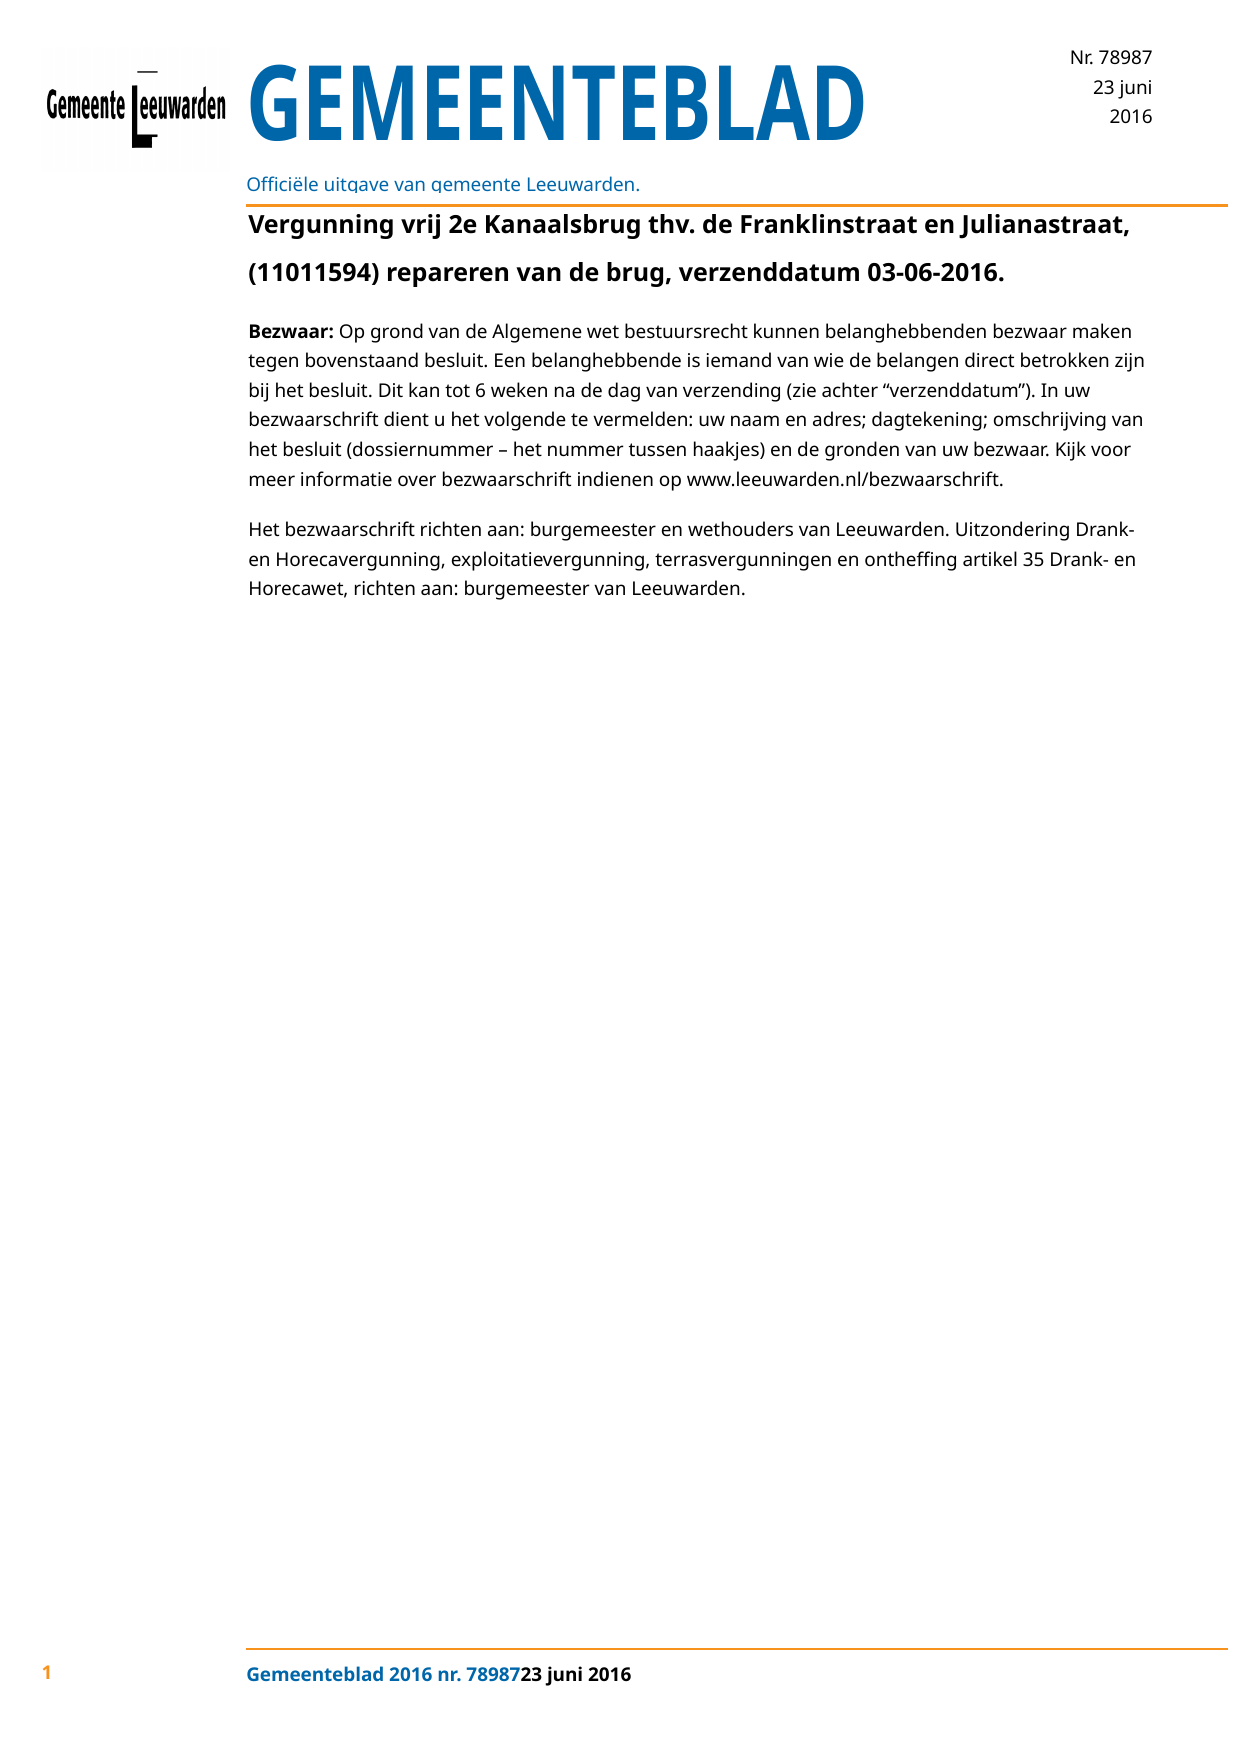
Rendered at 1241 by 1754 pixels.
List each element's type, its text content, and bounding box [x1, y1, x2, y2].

text Het bezwaarschrift richten aan: burgemeester en wethouders van Leeuwarden. Uitzondering Drank- en Horecavergunning, exploitatievergunning, terrasvergunningen en ontheffing artikel 35 Drank- en Horecawet, richten aan: burgemeester van Leeuwarden. [248, 516, 1152, 601]
picture [41, 47, 231, 172]
text Vergunning vrij 2e Kanaalsbrug thv. de Franklinstraat en Julianastraat, (11011594) repareren van de brug, verzenddatum 03-06-2016. [248, 207, 1152, 288]
text Bezwaar: Op grond van de Algemene wet bestuursrecht kunnen belanghebbenden bezwaar maken tegen bovenstaand besluit. Een belanghebbende is iemand van wie de belangen direct betrokken zijn bij het besluit. Dit kan tot 6 weken na de dag van verzending (zie achter “verzenddatum”). In uw bezwaarschrift dient u het volgende te vermelden: uw naam en adres; dagtekening; omschrijving van het besluit (dossiernummer – het nummer tussen haakjes) en de gronden van uw bezwaar. Kijk voor meer informatie over bezwaarschrift indienen op www.leeuwarden.nl/bezwaarschrift. [248, 318, 1152, 492]
